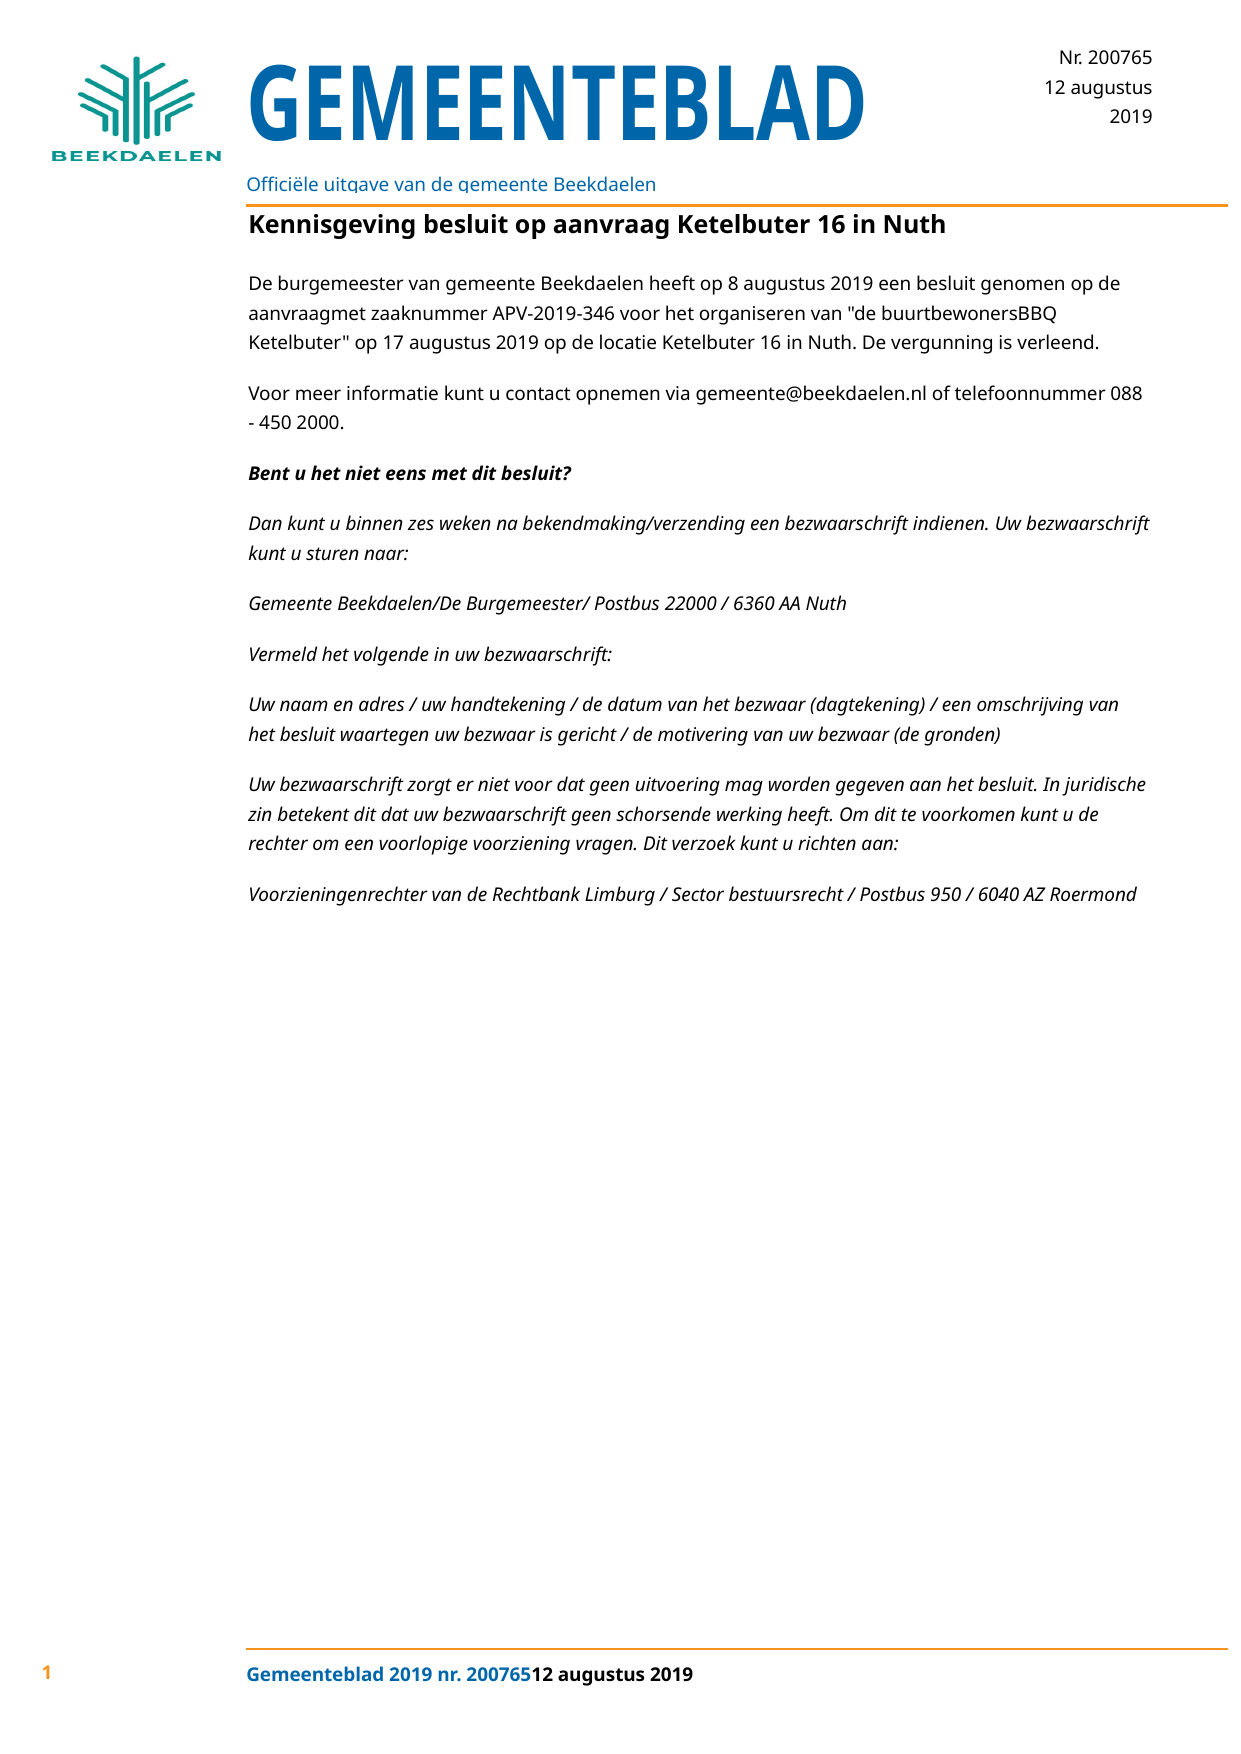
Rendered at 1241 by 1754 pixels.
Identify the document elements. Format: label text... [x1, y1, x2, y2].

text Uw bezwaarschrift zorgt er niet voor dat geen uitvoering mag worden gegeven aan het besluit. In juridische zin betekent dit dat uw bezwaarschrift geen schorsende werking heeft. Om dit te voorkomen kunt u de rechter om een voorlopige voorziening vragen. Dit verzoek kunt u richten aan: [248, 771, 1152, 856]
text Gemeente Beekdaelen/De Burgemeester/ Postbus 22000 / 6360 AA Nuth [248, 590, 1152, 616]
text Voor meer informatie kunt u contact opnemen via gemeente@beekdaelen.nl of telefoonnummer 088 - 450 2000. [248, 380, 1152, 435]
text Vermeld het volgende in uw bezwaarschrift: [248, 641, 1152, 666]
text Dan kunt u binnen zes weken na bekendmaking/verzending een bezwaarschrift indienen. Uw bezwaarschrift kunt u sturen naar: [248, 510, 1152, 566]
text Uw naam en adres / uw handtekening / de datum van het bezwaar (dagtekening) / een omschrijving van het besluit waartegen uw bezwaar is gericht / de motivering van uw bezwaar (de gronden) [248, 691, 1152, 746]
text De burgemeester van gemeente Beekdaelen heeft op 8 augustus 2019 een besluit genomen op de aanvraagmet zaaknummer APV-2019-346 voor het organiseren van "de buurtbewonersBBQ Ketelbuter" op 17 augustus 2019 op de locatie Ketelbuter 16 in Nuth. De vergunning is verleend. [248, 270, 1152, 355]
text Bent u het niet eens met dit besluit? [248, 460, 1152, 486]
text Voorzieningenrechter van de Rechtbank Limburg / Sector bestuursrecht / Postbus 950 / 6040 AZ Roermond [248, 881, 1152, 906]
picture [41, 47, 231, 172]
text Kennisgeving besluit op aanvraag Ketelbuter 16 in Nuth [248, 207, 1152, 241]
